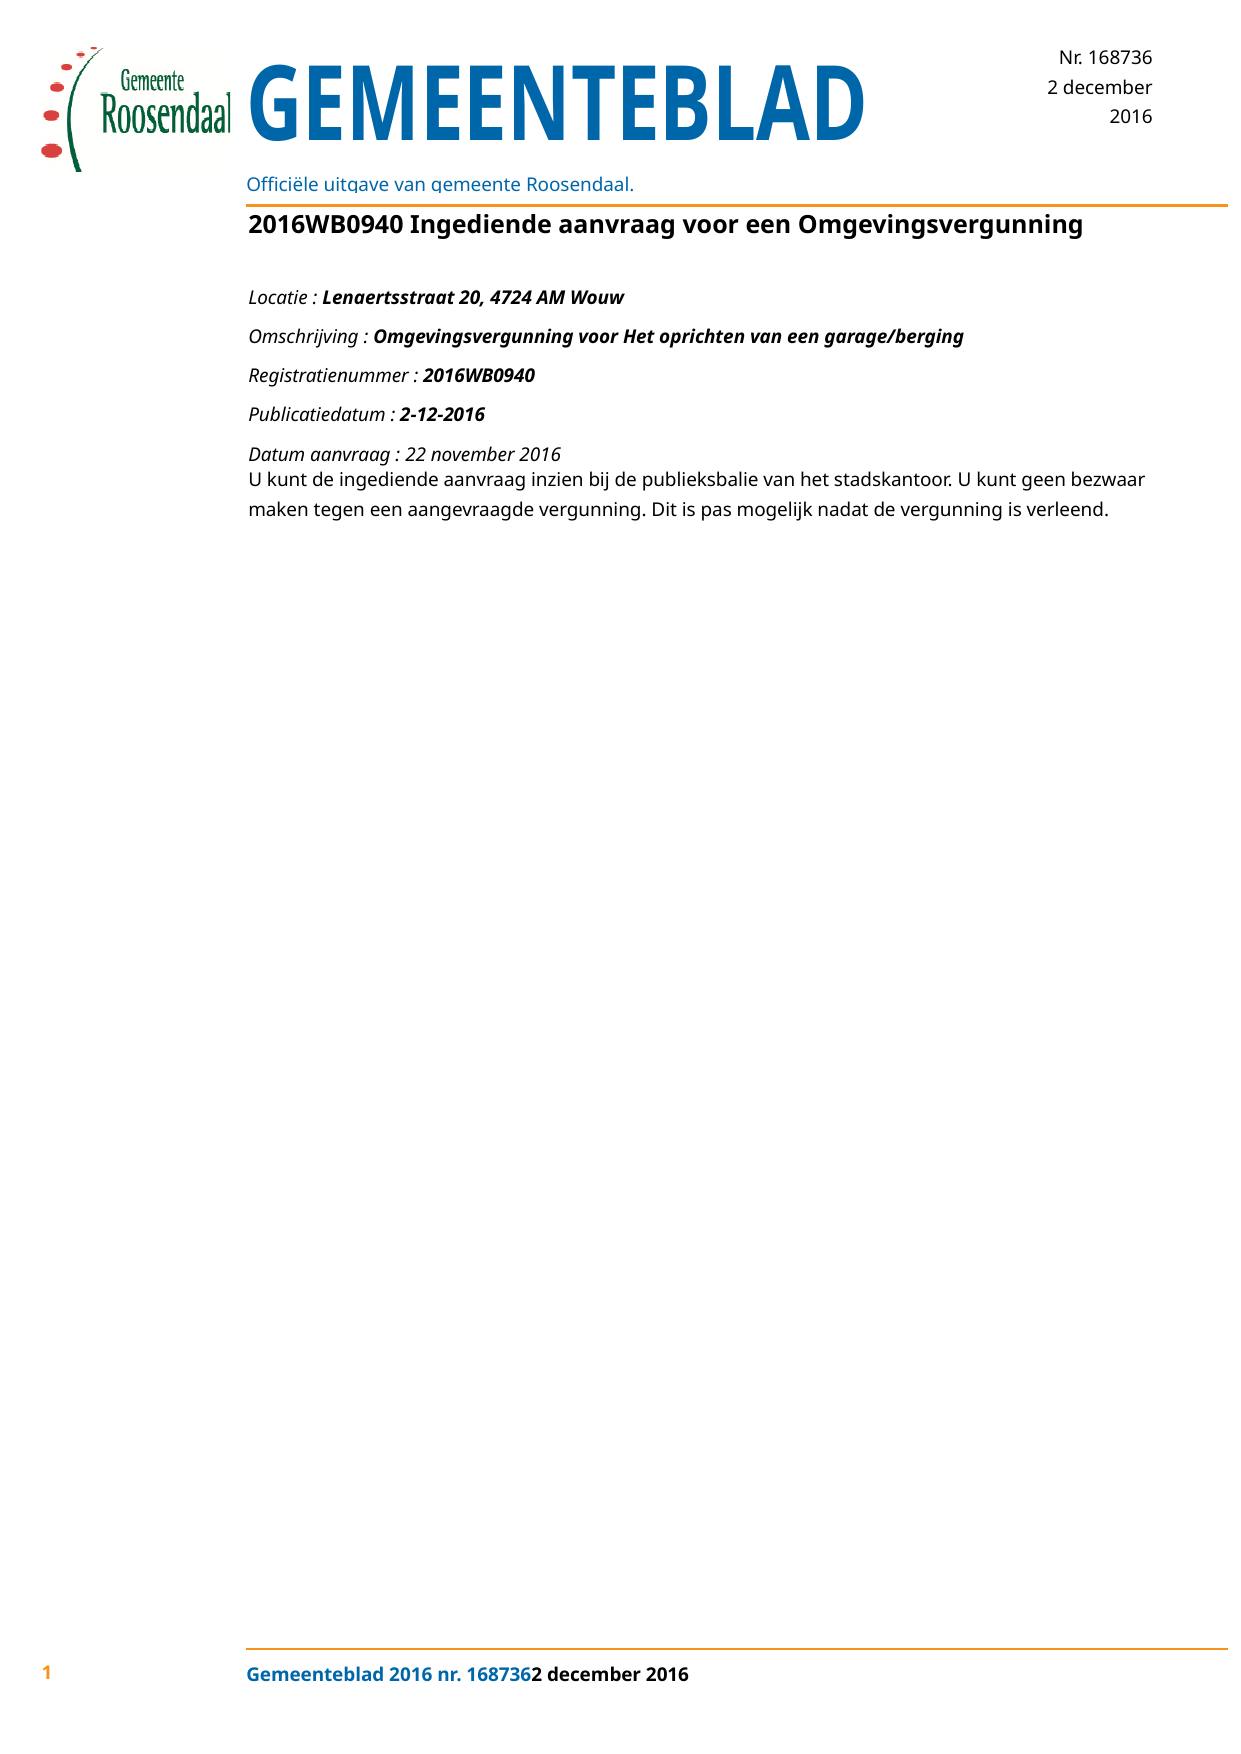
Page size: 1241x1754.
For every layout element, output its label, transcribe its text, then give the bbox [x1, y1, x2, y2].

text Publicatiedatum : 2-12-2016 [248, 402, 1152, 427]
text Omschrijving : Omgevingsvergunning voor Het oprichten van een garage/berging [248, 323, 1152, 349]
text U kunt de ingediende aanvraag inzien bij de publieksbalie van het stadskantoor. U kunt geen bezwaar maken tegen een aangevraagde vergunning. Dit is pas mogelijk nadat de vergunning is verleend. [248, 467, 1152, 522]
text Locatie : Lenaertsstraat 20, 4724 AM Wouw [248, 284, 1152, 309]
text 2016WB0940 Ingediende aanvraag voor een Omgevingsvergunning [248, 207, 1152, 241]
text Datum aanvraag : 22 november 2016 [248, 441, 1152, 467]
picture [41, 47, 231, 172]
text Registratienummer : 2016WB0940 [248, 362, 1152, 388]
